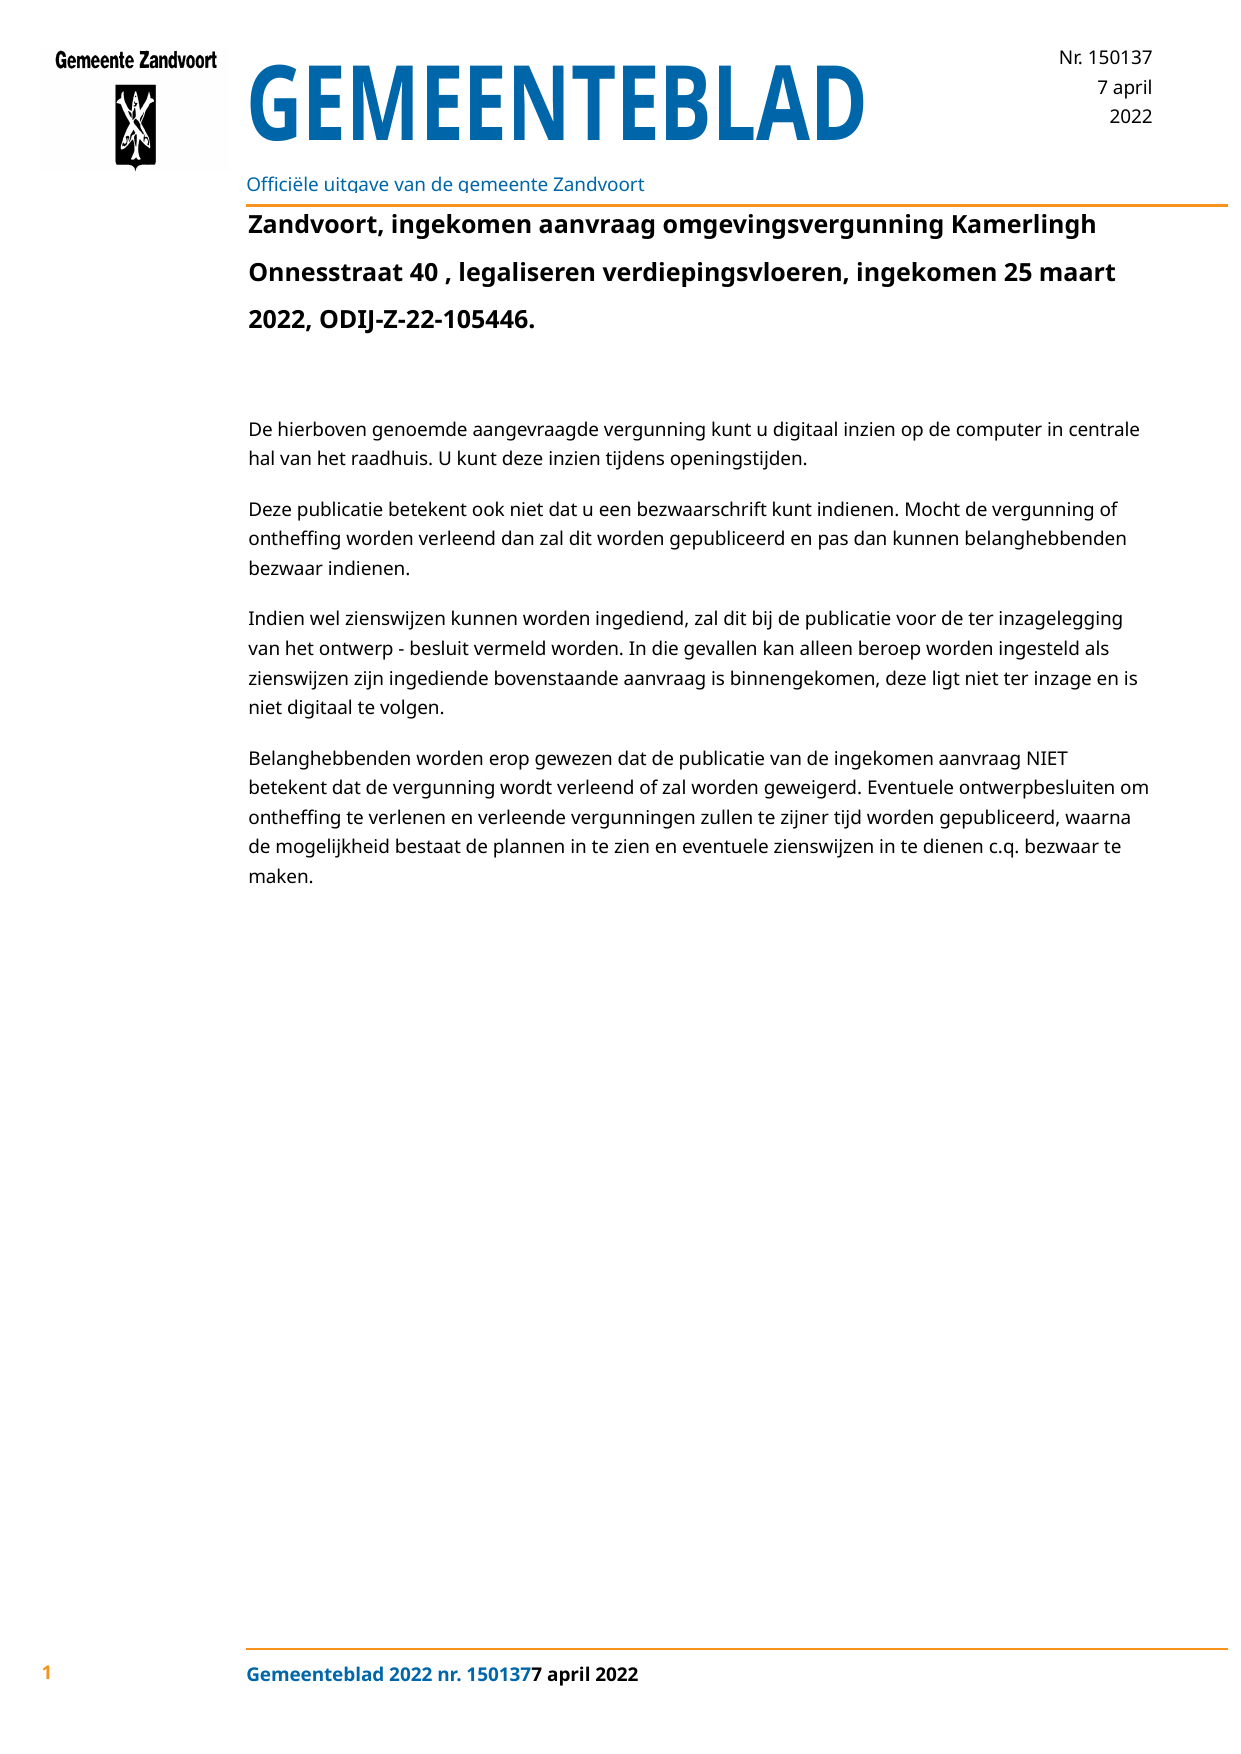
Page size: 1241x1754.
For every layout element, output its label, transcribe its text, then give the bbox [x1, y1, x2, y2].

text Zandvoort, ingekomen aanvraag omgevingsvergunning Kamerlingh Onnesstraat 40 , legaliseren verdiepingsvloeren, ingekomen 25 maart 2022, ODIJ-Z-22-105446. [248, 207, 1152, 336]
text Belanghebbenden worden erop gewezen dat de publicatie van de ingekomen aanvraag NIET betekent dat de vergunning wordt verleend of zal worden geweigerd. Eventuele ontwerpbesluiten om ontheffing te verlenen en verleende vergunningen zullen te zijner tijd worden gepubliceerd, waarna de mogelijkheid bestaat de plannen in te zien en eventuele zienswijzen in te dienen c.q. bezwaar te maken. [248, 745, 1152, 889]
text De hierboven genoemde aangevraagde vergunning kunt u digitaal inzien op de computer in centrale hal van het raadhuis. U kunt deze inzien tijdens openingstijden. [248, 416, 1152, 471]
text Indien wel zienswijzen kunnen worden ingediend, zal dit bij de publicatie voor de ter inzagelegging van het ontwerp - besluit vermeld worden. In die gevallen kan alleen beroep worden ingesteld als zienswijzen zijn ingediende bovenstaande aanvraag is binnengekomen, deze ligt niet ter inzage en is niet digitaal te volgen. [248, 606, 1152, 720]
picture [41, 47, 231, 172]
text Deze publicatie betekent ook niet dat u een bezwaarschrift kunt indienen. Mocht de vergunning of ontheffing worden verleend dan zal dit worden gepubliceerd en pas dan kunnen belanghebbenden bezwaar indienen. [248, 496, 1152, 581]
